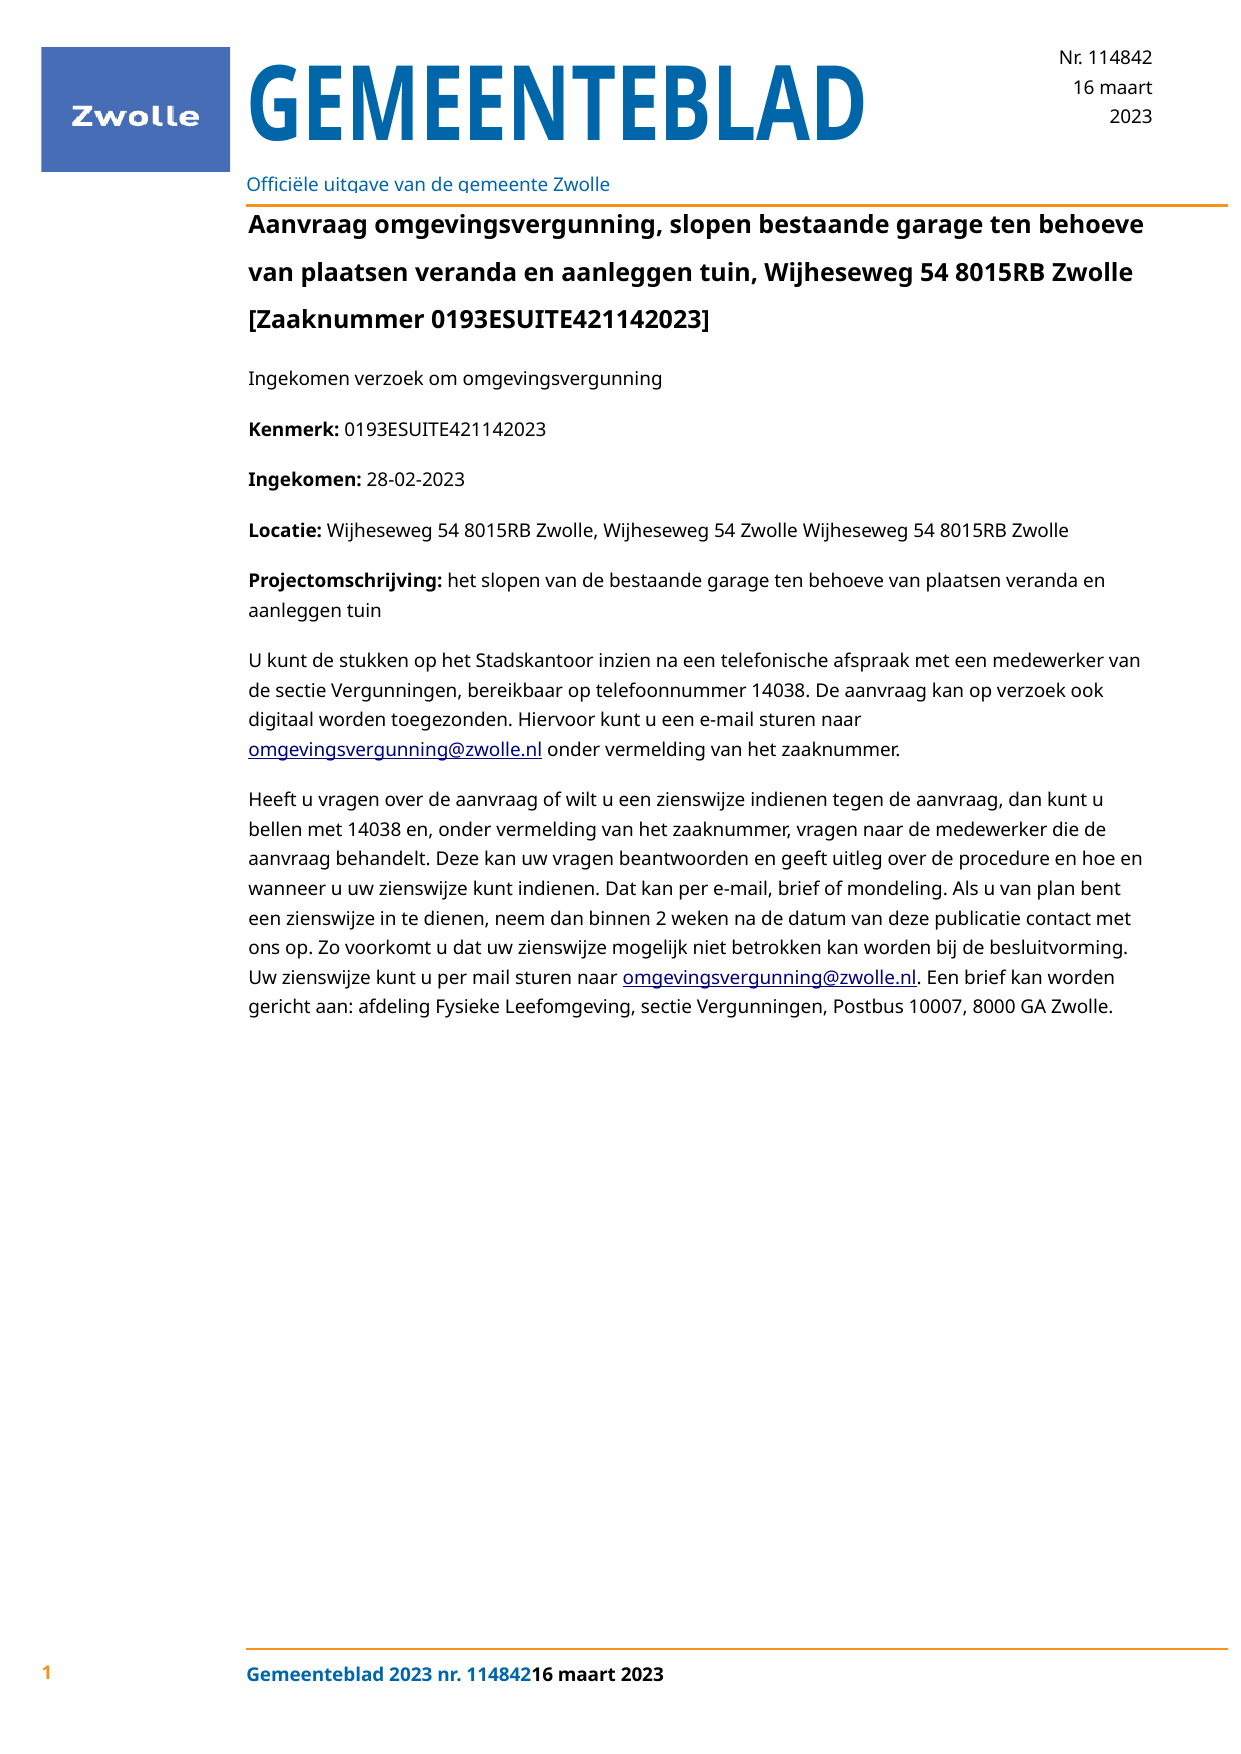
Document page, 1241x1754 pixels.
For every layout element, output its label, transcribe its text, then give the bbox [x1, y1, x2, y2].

text U kunt de stukken op het Stadskantoor inzien na een telefonische afspraak met een medewerker van de sectie Vergunningen, bereikbaar op telefoonnummer 14038. De aanvraag kan op verzoek ook digitaal worden toegezonden. Hiervoor kunt u een e-mail sturen naar omgevingsvergunning@zwolle.nl onder vermelding van het zaaknummer. [248, 647, 1152, 762]
text Locatie: Wijheseweg 54 8015RB Zwolle, Wijheseweg 54 Zwolle Wijheseweg 54 8015RB Zwolle [248, 517, 1152, 542]
text Projectomschrijving: het slopen van de bestaande garage ten behoeve van plaatsen veranda en aanleggen tuin [248, 567, 1152, 622]
text Ingekomen: 28-02-2023 [248, 466, 1152, 492]
text Kenmerk: 0193ESUITE421142023 [248, 416, 1152, 442]
text Aanvraag omgevingsvergunning, slopen bestaande garage ten behoeve van plaatsen veranda en aanleggen tuin, Wijheseweg 54 8015RB Zwolle [Zaaknummer 0193ESUITE421142023] [248, 207, 1152, 336]
picture [41, 47, 231, 172]
text Ingekomen verzoek om omgevingsvergunning [248, 366, 1152, 391]
text Heeft u vragen over de aanvraag of wilt u een zienswijze indienen tegen de aanvraag, dan kunt u bellen met 14038 en, onder vermelding van het zaaknummer, vragen naar de medewerker die de aanvraag behandelt. Deze kan uw vragen beantwoorden en geeft uitleg over de procedure en hoe en wanneer u uw zienswijze kunt indienen. Dat kan per e-mail, brief of mondeling. Als u van plan bent een zienswijze in te dienen, neem dan binnen 2 weken na de datum van deze publicatie contact met ons op. Zo voorkomt u dat uw zienswijze mogelijk niet betrokken kan worden bij de besluitvorming. Uw zienswijze kunt u per mail sturen naar omgevingsvergunning@zwolle.nl. Een brief kan worden gericht aan: afdeling Fysieke Leefomgeving, sectie Vergunningen, Postbus 10007, 8000 GA Zwolle. [248, 786, 1152, 1019]
